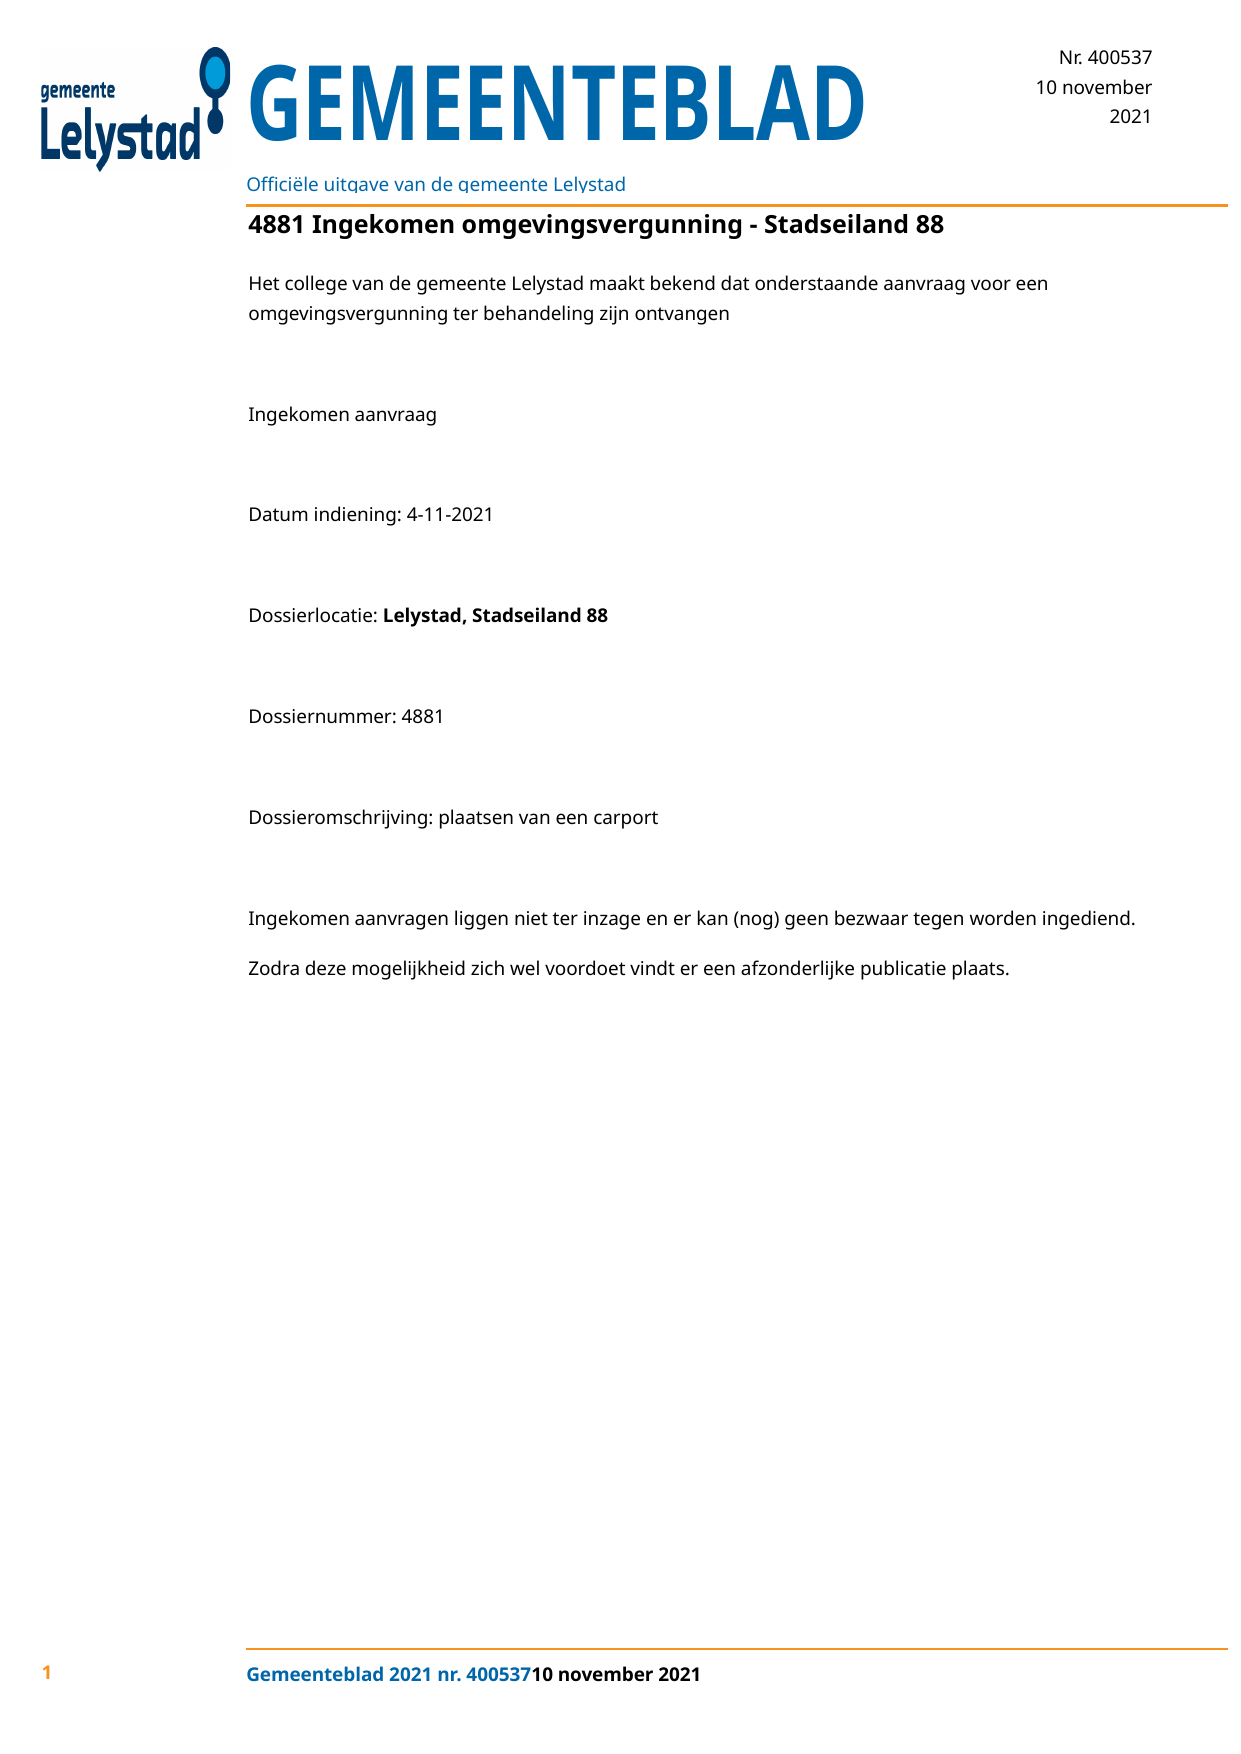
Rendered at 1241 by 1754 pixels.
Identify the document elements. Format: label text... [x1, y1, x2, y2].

text Zodra deze mogelijkheid zich wel voordoet vindt er een afzonderlijke publicatie plaats. [248, 955, 1152, 981]
text Datum indiening: 4-11-2021 [248, 502, 1152, 527]
text Dossieromschrijving: plaatsen van een carport [248, 804, 1152, 830]
text Ingekomen aanvraag [248, 401, 1152, 426]
text Dossierlocatie: Lelystad, Stadseiland 88 [248, 602, 1152, 628]
text Het college van de gemeente Lelystad maakt bekend dat onderstaande aanvraag voor een omgevingsvergunning ter behandeling zijn ontvangen [248, 270, 1152, 326]
text Dossiernummer: 4881 [248, 703, 1152, 729]
text Ingekomen aanvragen liggen niet ter inzage en er kan (nog) geen bezwaar tegen worden ingediend. [248, 905, 1152, 931]
text 4881 Ingekomen omgevingsvergunning - Stadseiland 88 [248, 207, 1152, 241]
picture [41, 47, 231, 172]
